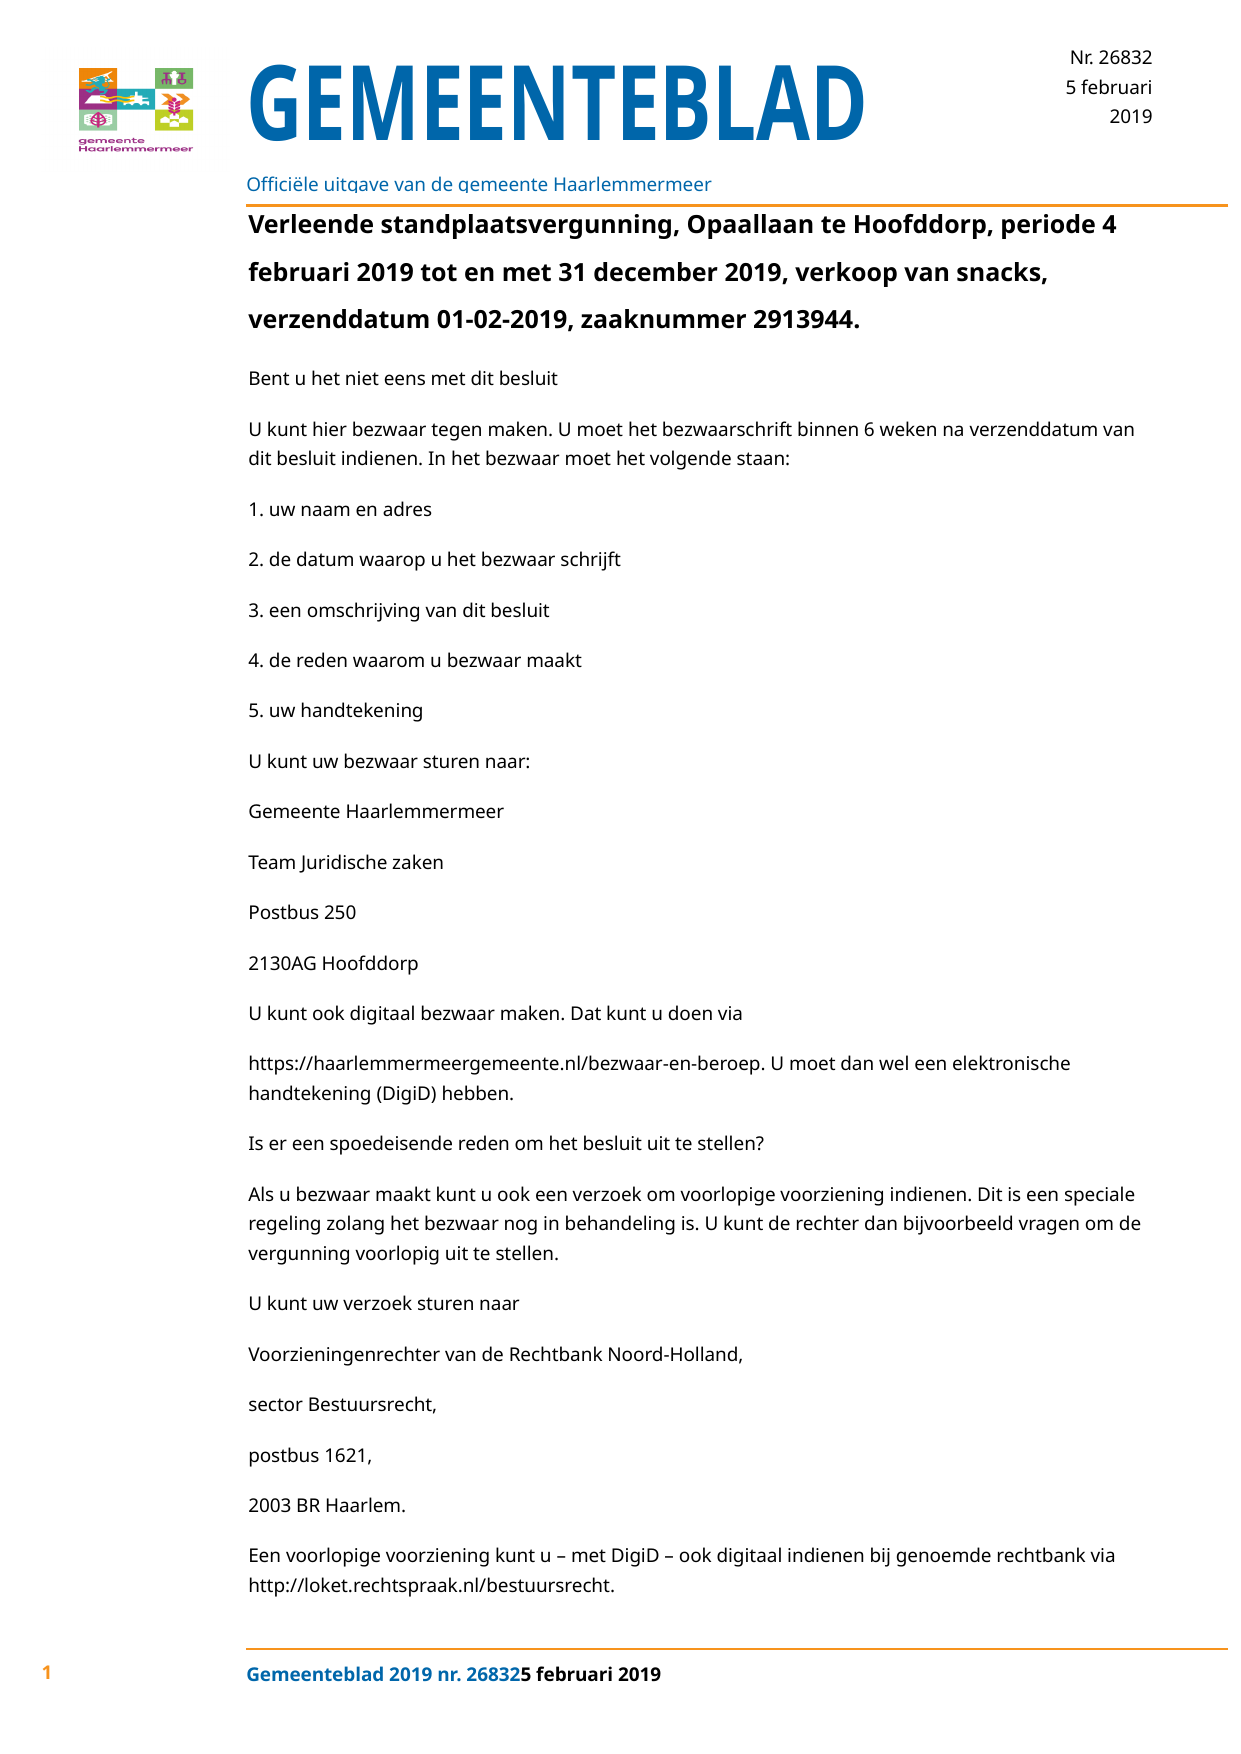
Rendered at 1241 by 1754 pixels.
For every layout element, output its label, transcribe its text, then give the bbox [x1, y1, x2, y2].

text postbus 1621, [248, 1442, 1152, 1467]
text 1. uw naam en adres [248, 496, 1152, 522]
text Een voorlopige voorziening kunt u – met DigiD – ook digitaal indienen bij genoemde rechtbank via http://loket.rechtspraak.nl/bestuursrecht. [248, 1543, 1152, 1598]
text U kunt ook digitaal bezwaar maken. Dat kunt u doen via [248, 1000, 1152, 1026]
text 2130AG Hoofddorp [248, 950, 1152, 975]
text 3. een omschrijving van dit besluit [248, 597, 1152, 622]
text Postbus 250 [248, 899, 1152, 925]
text sector Bestuursrecht, [248, 1391, 1152, 1417]
picture [41, 47, 231, 172]
text Voorzieningenrechter van de Rechtbank Noord-Holland, [248, 1341, 1152, 1367]
text https://haarlemmermeergemeente.nl/bezwaar-en-beroep. U moet dan wel een elektronische handtekening (DigiD) hebben. [248, 1051, 1152, 1106]
text 5. uw handtekening [248, 698, 1152, 723]
text Bent u het niet eens met dit besluit [248, 366, 1152, 391]
text 2003 BR Haarlem. [248, 1492, 1152, 1518]
text 4. de reden waarom u bezwaar maakt [248, 647, 1152, 673]
text Als u bezwaar maakt kunt u ook een verzoek om voorlopige voorziening indienen. Dit is een speciale regeling zolang het bezwaar nog in behandeling is. U kunt de rechter dan bijvoorbeeld vragen om de vergunning voorlopig uit te stellen. [248, 1181, 1152, 1266]
text Is er een spoedeisende reden om het besluit uit te stellen? [248, 1131, 1152, 1156]
text Verleende standplaatsvergunning, Opaallaan te Hoofddorp, periode 4 februari 2019 tot en met 31 december 2019, verkoop van snacks, verzenddatum 01-02-2019, zaaknummer 2913944. [248, 207, 1152, 336]
text 2. de datum waarop u het bezwaar schrijft [248, 546, 1152, 572]
text Team Juridische zaken [248, 849, 1152, 874]
text U kunt hier bezwaar tegen maken. U moet het bezwaarschrift binnen 6 weken na verzenddatum van dit besluit indienen. In het bezwaar moet het volgende staan: [248, 416, 1152, 471]
text Gemeente Haarlemmermeer [248, 798, 1152, 824]
text U kunt uw verzoek sturen naar [248, 1291, 1152, 1316]
text U kunt uw bezwaar sturen naar: [248, 748, 1152, 774]
